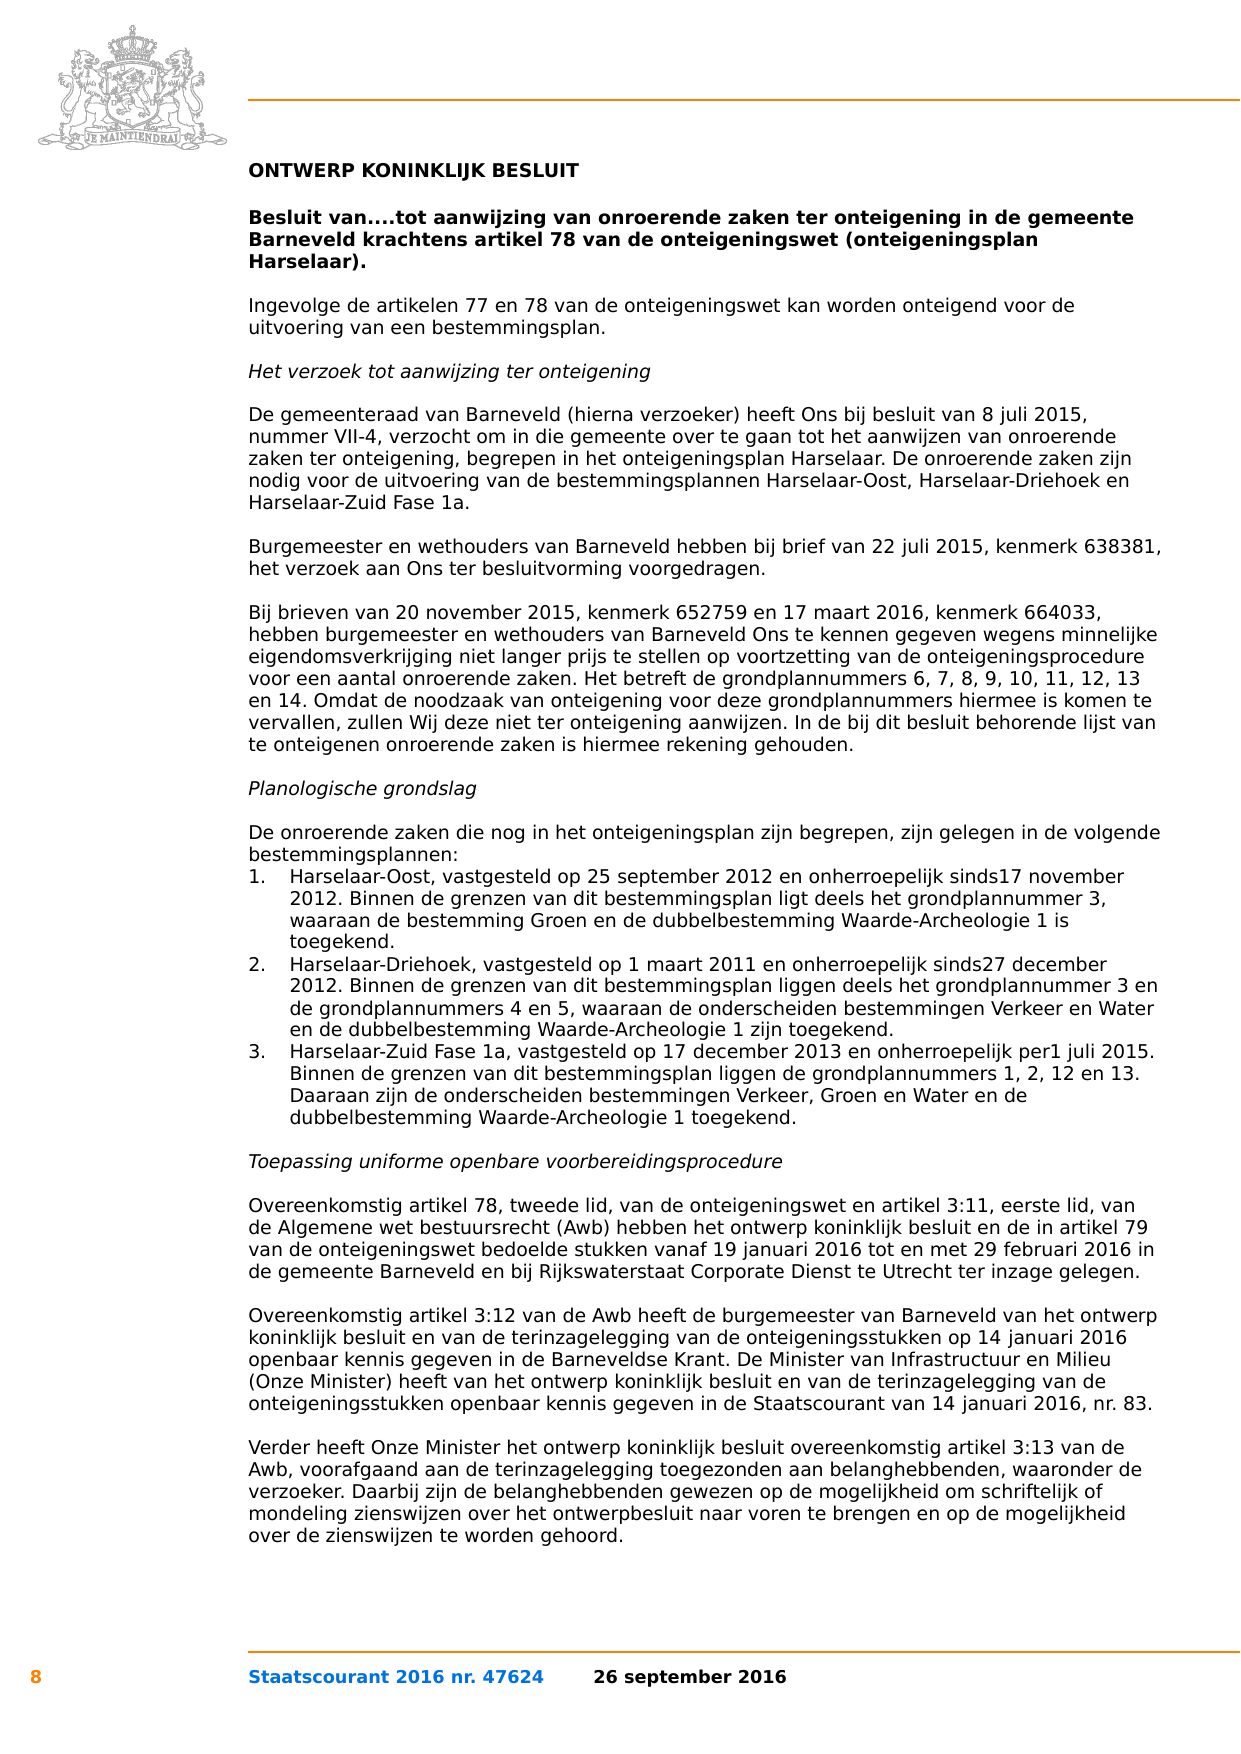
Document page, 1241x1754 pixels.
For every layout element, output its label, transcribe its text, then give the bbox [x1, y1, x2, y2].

text Overeenkomstig artikel 78, tweede lid, van de onteigeningswet en artikel 3:11, eerste lid, van de Algemene wet bestuursrecht (Awb) hebben het ontwerp koninklijk besluit en de in artikel 79 van de onteigeningswet bedoelde stukken vanaf 19 januari 2016 tot en met 29 februari 2016 in de gemeente Barneveld en bij Rijkswaterstaat Corporate Dienst te Utrecht ter inzage gelegen. [248, 1195, 1163, 1283]
text Burgemeester en wethouders van Barneveld hebben bij brief van 22 juli 2015, kenmerk 638381, het verzoek aan Ons ter besluitvorming voorgedragen. [248, 536, 1163, 580]
text Overeenkomstig artikel 3:12 van de Awb heeft de burgemeester van Barneveld van het ontwerp koninklijk besluit en van de terinzagelegging van de onteigeningsstukken op 14 januari 2016 openbaar kennis gegeven in de Barneveldse Krant. De Minister van Infrastructuur en Milieu (Onze Minister) heeft van het ontwerp koninklijk besluit en van de terinzagelegging van de onteigeningsstukken openbaar kennis gegeven in de Staatscourant van 14 januari 2016, nr. 83. [248, 1305, 1163, 1415]
text De onroerende zaken die nog in het onteigeningsplan zijn begrepen, zijn gelegen in de volgende bestemmingsplannen: [248, 822, 1163, 866]
text 3. Harselaar-Zuid Fase 1a, vastgesteld op 17 december 2013 en onherroepelijk per1 juli 2015. Binnen de grenzen van dit bestemmingsplan liggen de grondplannummers 1, 2, 12 en 13. Daaraan zijn de onderscheiden bestemmingen Verkeer, Groen en Water en de dubbelbestemming Waarde-Archeologie 1 toegekend. [248, 1041, 1163, 1129]
text Bij brieven van 20 november 2015, kenmerk 652759 en 17 maart 2016, kenmerk 664033, hebben burgemeester en wethouders van Barneveld Ons te kennen gegeven wegens minnelijke eigendomsverkrijging niet langer prijs te stellen op voortzetting van de onteigeningsprocedure voor een aantal onroerende zaken. Het betreft de grondplannummers 6, 7, 8, 9, 10, 11, 12, 13 en 14. Omdat de noodzaak van onteigening voor deze grondplannummers hiermee is komen te vervallen, zullen Wij deze niet ter onteigening aanwijzen. In de bij dit besluit behorende lijst van te onteigenen onroerende zaken is hiermee rekening gehouden. [248, 602, 1163, 756]
text Ingevolge de artikelen 77 en 78 van de onteigeningswet kan worden onteigend voor de uitvoering van een bestemmingsplan. [248, 295, 1163, 339]
picture [38, 25, 227, 150]
text De gemeenteraad van Barneveld (hierna verzoeker) heeft Ons bij besluit van 8 juli 2015, nummer VII-4, verzocht om in die gemeente over te gaan tot het aanwijzen van onroerende zaken ter onteigening, begrepen in het onteigeningsplan Harselaar. De onroerende zaken zijn nodig voor de uitvoering van de bestemmingsplannen Harselaar-Oost, Harselaar-Driehoek en Harselaar-Zuid Fase 1a. [248, 404, 1163, 514]
subtitle ONTWERP KONINKLIJK BESLUIT [248, 160, 1163, 182]
text Besluit van....tot aanwijzing van onroerende zaken ter onteigening in de gemeente Barneveld krachtens artikel 78 van de onteigeningswet (onteigeningsplan Harselaar). [248, 207, 1163, 273]
text 1. Harselaar-Oost, vastgesteld op 25 september 2012 en onherroepelijk sinds17 november 2012. Binnen de grenzen van dit bestemmingsplan ligt deels het grondplannummer 3, waaraan de bestemming Groen en de dubbelbestemming Waarde-Archeologie 1 is toegekend. [248, 866, 1163, 953]
text Verder heeft Onze Minister het ontwerp koninklijk besluit overeenkomstig artikel 3:13 van de Awb, voorafgaand aan de terinzagelegging toegezonden aan belanghebbenden, waaronder de verzoeker. Daarbij zijn de belanghebbenden gewezen op de mogelijkheid om schriftelijk of mondeling zienswijzen over het ontwerpbesluit naar voren te brengen en op de mogelijkheid over de zienswijzen te worden gehoord. [248, 1437, 1163, 1546]
subtitle Planologische grondslag [248, 778, 1163, 800]
subtitle Toepassing uniforme openbare voorbereidingsprocedure [248, 1151, 1163, 1173]
text 2. Harselaar-Driehoek, vastgesteld op 1 maart 2011 en onherroepelijk sinds27 december 2012. Binnen de grenzen van dit bestemmingsplan liggen deels het grondplannummer 3 en de grondplannummers 4 en 5, waaraan de onderscheiden bestemmingen Verkeer en Water en de dubbelbestemming Waarde-Archeologie 1 zijn toegekend. [248, 953, 1163, 1041]
subtitle Het verzoek tot aanwijzing ter onteigening [248, 361, 1163, 382]
